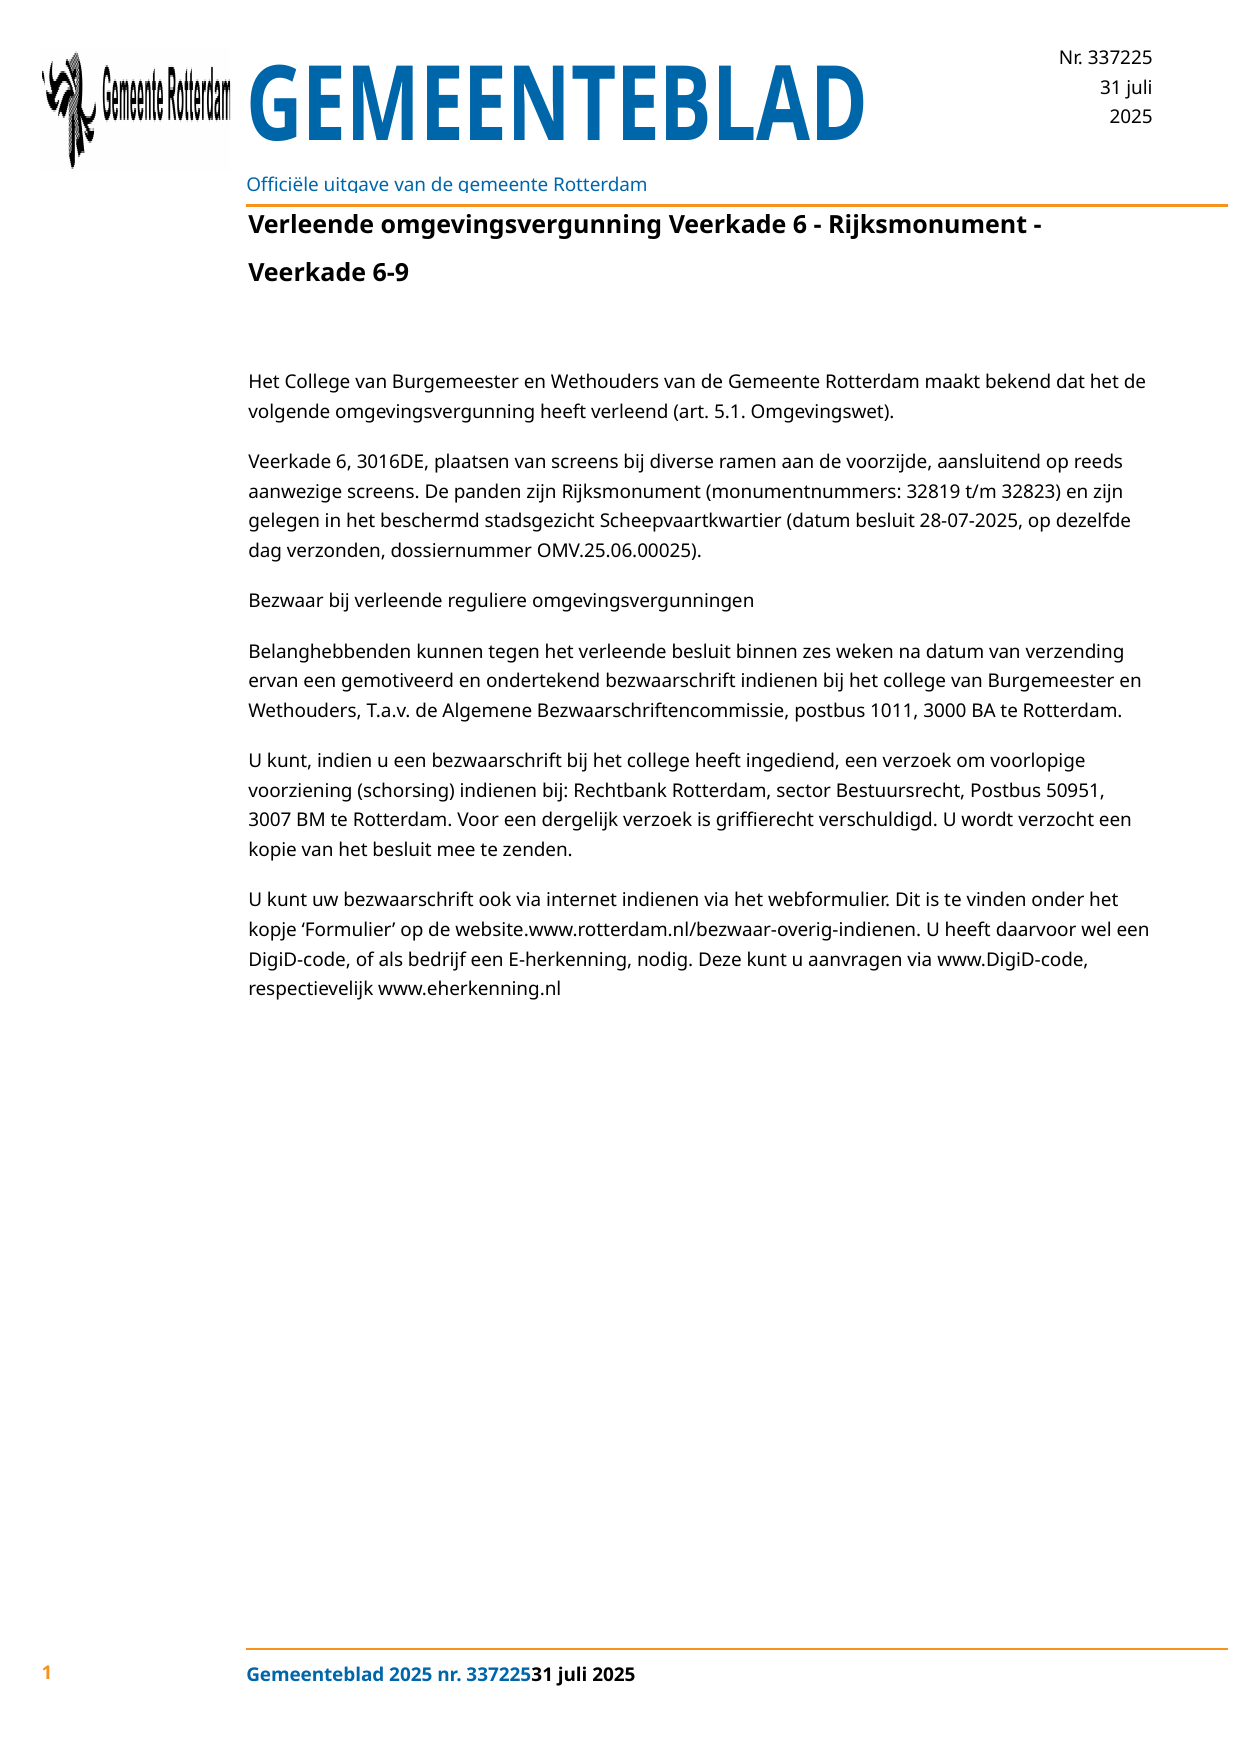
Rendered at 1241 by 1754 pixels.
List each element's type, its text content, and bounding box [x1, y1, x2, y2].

picture [41, 47, 231, 172]
text Bezwaar bij verleende reguliere omgevingsvergunningen [248, 587, 1152, 613]
text Belanghebbenden kunnen tegen het verleende besluit binnen zes weken na datum van verzending ervan een gemotiveerd en ondertekend bezwaarschrift indienen bij het college van Burgemeester en Wethouders, T.a.v. de Algemene Bezwaarschriftencommissie, postbus 1011, 3000 BA te Rotterdam. [248, 638, 1152, 723]
text U kunt uw bezwaarschrift ook via internet indienen via het webformulier. Dit is te vinden onder het kopje ‘Formulier’ op de website.www.rotterdam.nl/bezwaar-overig-indienen. U heeft daarvoor wel een DigiD-code, of als bedrijf een E-herkenning, nodig. Deze kunt u aanvragen via www.DigiD-code, respectievelijk www.eherkenning.nl [248, 887, 1152, 1001]
text U kunt, indien u een bezwaarschrift bij het college heeft ingediend, een verzoek om voorlopige voorziening (schorsing) indienen bij: Rechtbank Rotterdam, sector Bestuursrecht, Postbus 50951, 3007 BM te Rotterdam. Voor een dergelijk verzoek is griffierecht verschuldigd. U wordt verzocht een kopie van het besluit mee te zenden. [248, 747, 1152, 862]
text Veerkade 6, 3016DE, plaatsen van screens bij diverse ramen aan de voorzijde, aansluitend op reeds aanwezige screens. De panden zijn Rijksmonument (monumentnummers: 32819 t/m 32823) en zijn gelegen in het beschermd stadsgezicht Scheepvaartkwartier (datum besluit 28-07-2025, op dezelfde dag verzonden, dossiernummer OMV.25.06.00025). [248, 448, 1152, 563]
text Verleende omgevingsvergunning Veerkade 6 - Rijksmonument - Veerkade 6-9 [248, 207, 1152, 288]
text Het College van Burgemeester en Wethouders van de Gemeente Rotterdam maakt bekend dat het de volgende omgevingsvergunning heeft verleend (art. 5.1. Omgevingswet). [248, 368, 1152, 424]
